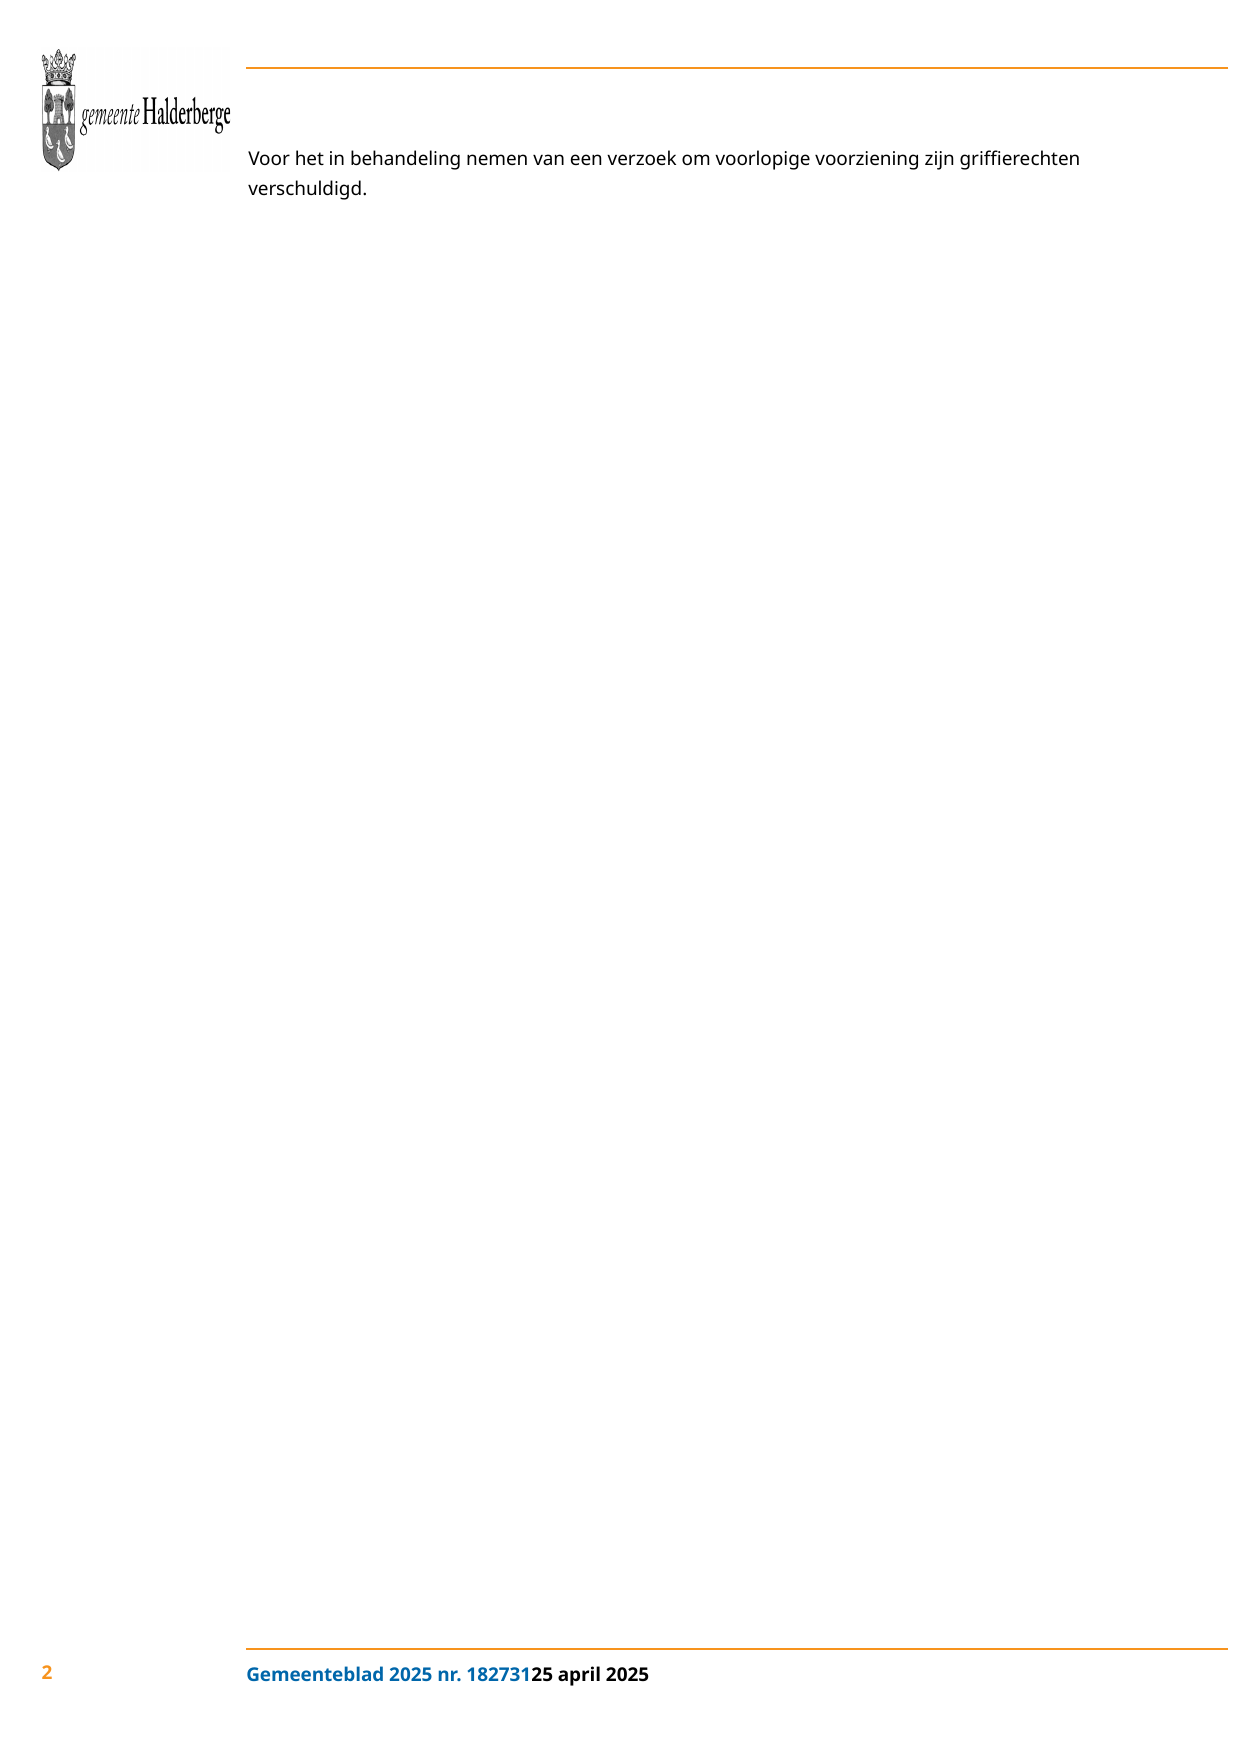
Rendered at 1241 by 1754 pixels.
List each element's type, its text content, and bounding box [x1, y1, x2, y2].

picture [41, 47, 231, 172]
text Voor het in behandeling nemen van een verzoek om voorlopige voorziening zijn griffierechten verschuldigd. [248, 145, 1152, 201]
